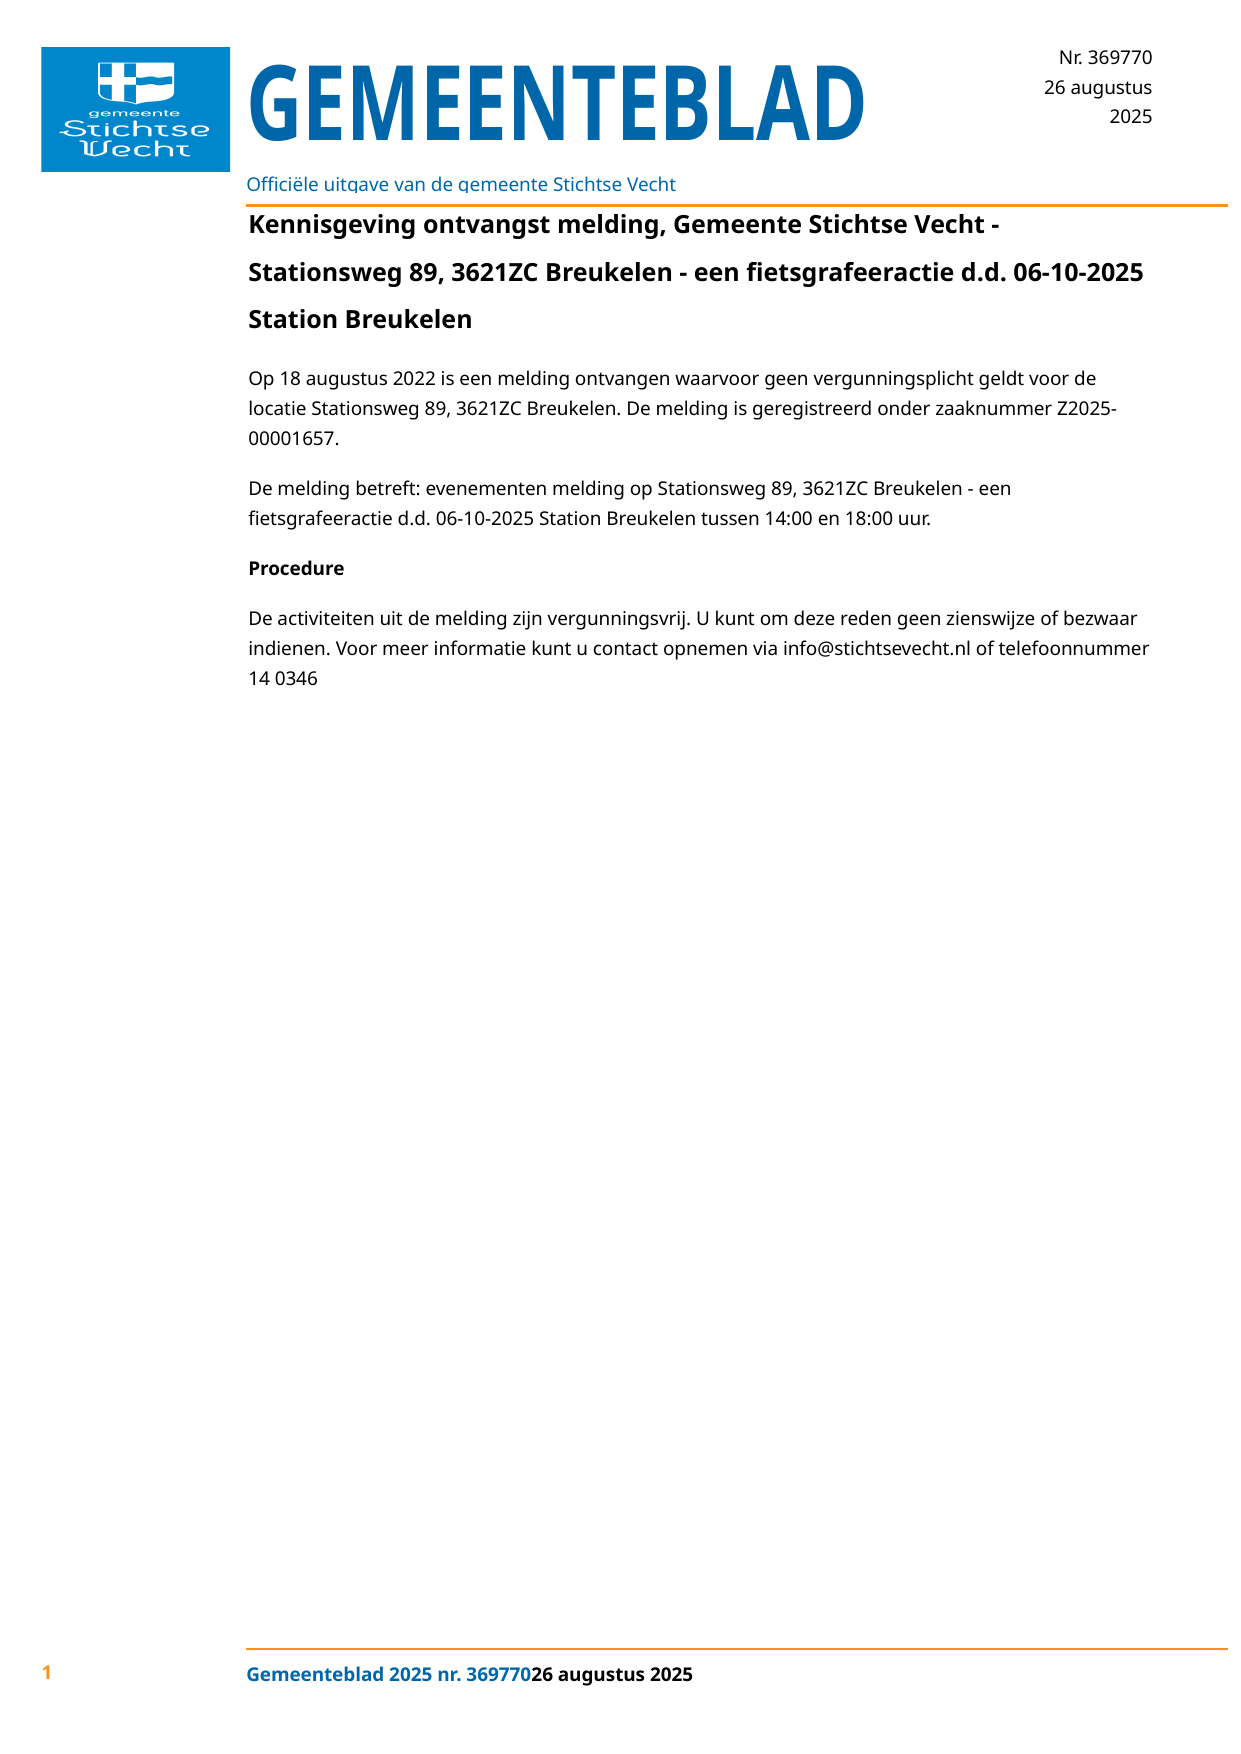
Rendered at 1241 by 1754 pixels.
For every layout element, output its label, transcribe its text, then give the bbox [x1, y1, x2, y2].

text Procedure [248, 555, 1152, 581]
text Kennisgeving ontvangst melding, Gemeente Stichtse Vecht - Stationsweg 89, 3621ZC Breukelen - een fietsgrafeeractie d.d. 06-10-2025 Station Breukelen [248, 207, 1152, 336]
text Op 18 augustus 2022 is een melding ontvangen waarvoor geen vergunningsplicht geldt voor de locatie Stationsweg 89, 3621ZC Breukelen. De melding is geregistreerd onder zaaknummer Z2025-00001657. [248, 366, 1152, 450]
text De melding betreft: evenementen melding op Stationsweg 89, 3621ZC Breukelen - een fietsgrafeeractie d.d. 06-10-2025 Station Breukelen tussen 14:00 en 18:00 uur. [248, 475, 1152, 530]
picture [137, 63, 174, 103]
picture [99, 63, 135, 101]
text De activiteiten uit de melding zijn vergunningsvrij. U kunt om deze reden geen zienswijze of bezwaar indienen. Voor meer informatie kunt u contact opnemen via info@stichtsevecht.nl of telefoonnummer 14 0346 [248, 606, 1152, 690]
